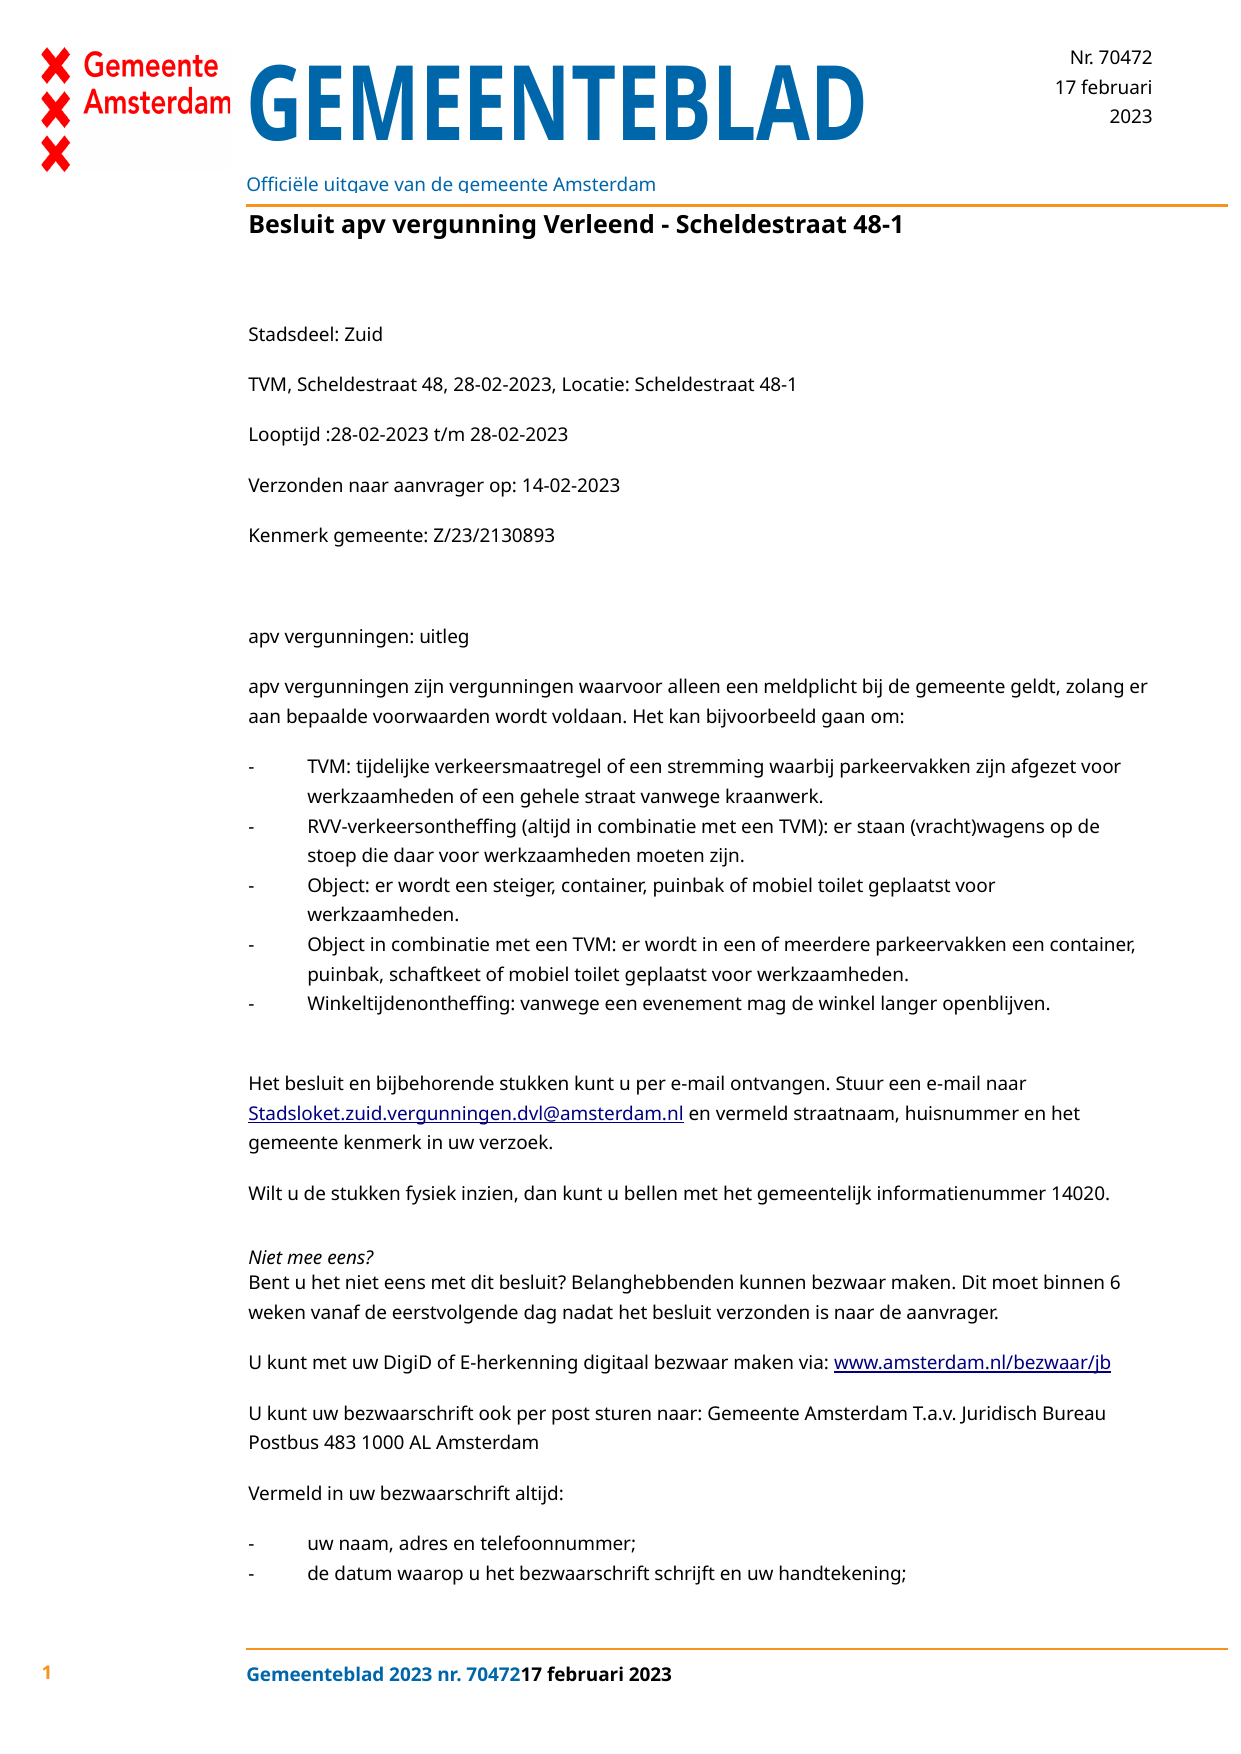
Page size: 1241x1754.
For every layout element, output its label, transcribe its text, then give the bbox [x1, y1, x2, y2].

text Kenmerk gemeente: Z/23/2130893 [248, 522, 1152, 548]
text Niet mee eens? [248, 1244, 1152, 1269]
list de datum waarop u het bezwaarschrift schrijft en uw handtekening; [248, 1560, 1152, 1586]
list uw naam, adres en telefoonnummer; [248, 1530, 1152, 1556]
text Besluit apv vergunning Verleend - Scheldestraat 48-1 [248, 207, 1152, 241]
text Het besluit en bijbehorende stukken kunt u per e-mail ontvangen. Stuur een e-mail naar Stadsloket.zuid.vergunningen.dvl@amsterdam.nl en vermeld straatnaam, huisnummer en het gemeente kenmerk in uw verzoek. [248, 1070, 1152, 1155]
list TVM: tijdelijke verkeersmaatregel of een stremming waarbij parkeervakken zijn afgezet voor werkzaamheden of een gehele straat vanwege kraanwerk. [248, 754, 1152, 809]
text TVM, Scheldestraat 48, 28-02-2023, Locatie: Scheldestraat 48-1 [248, 371, 1152, 397]
list Winkeltijdenontheffing: vanwege een evenement mag de winkel langer openblijven. [248, 990, 1152, 1016]
text apv vergunningen zijn vergunningen waarvoor alleen een meldplicht bij de gemeente geldt, zolang er aan bepaalde voorwaarden wordt voldaan. Het kan bijvoorbeeld gaan om: [248, 674, 1152, 729]
text Looptijd :28-02-2023 t/m 28-02-2023 [248, 422, 1152, 447]
text U kunt met uw DigiD of E-herkenning digitaal bezwaar maken via: www.amsterdam.nl/bezwaar/jb [248, 1349, 1152, 1375]
list Object in combinatie met een TVM: er wordt in een of meerdere parkeervakken een container, puinbak, schaftkeet of mobiel toilet geplaatst voor werkzaamheden. [248, 931, 1152, 986]
text apv vergunningen: uitleg [248, 623, 1152, 649]
text U kunt uw bezwaarschrift ook per post sturen naar: Gemeente Amsterdam T.a.v. Juridisch Bureau Postbus 483 1000 AL Amsterdam [248, 1400, 1152, 1455]
text Wilt u de stukken fysiek inzien, dan kunt u bellen met het gemeentelijk informatienummer 14020. [248, 1180, 1152, 1206]
text Stadsdeel: Zuid [248, 321, 1152, 346]
text Verzonden naar aanvrager op: 14-02-2023 [248, 472, 1152, 498]
list Object: er wordt een steiger, container, puinbak of mobiel toilet geplaatst voor werkzaamheden. [248, 872, 1152, 927]
text Bent u het niet eens met dit besluit? Belanghebbenden kunnen bezwaar maken. Dit moet binnen 6 weken vanaf de eerstvolgende dag nadat het besluit verzonden is naar de aanvrager. [248, 1269, 1152, 1325]
picture [41, 47, 231, 172]
list RVV-verkeersontheffing (altijd in combinatie met een TVM): er staan (vracht)wagens op de stoep die daar voor werkzaamheden moeten zijn. [248, 813, 1152, 868]
text Vermeld in uw bezwaarschrift altijd: [248, 1480, 1152, 1506]
